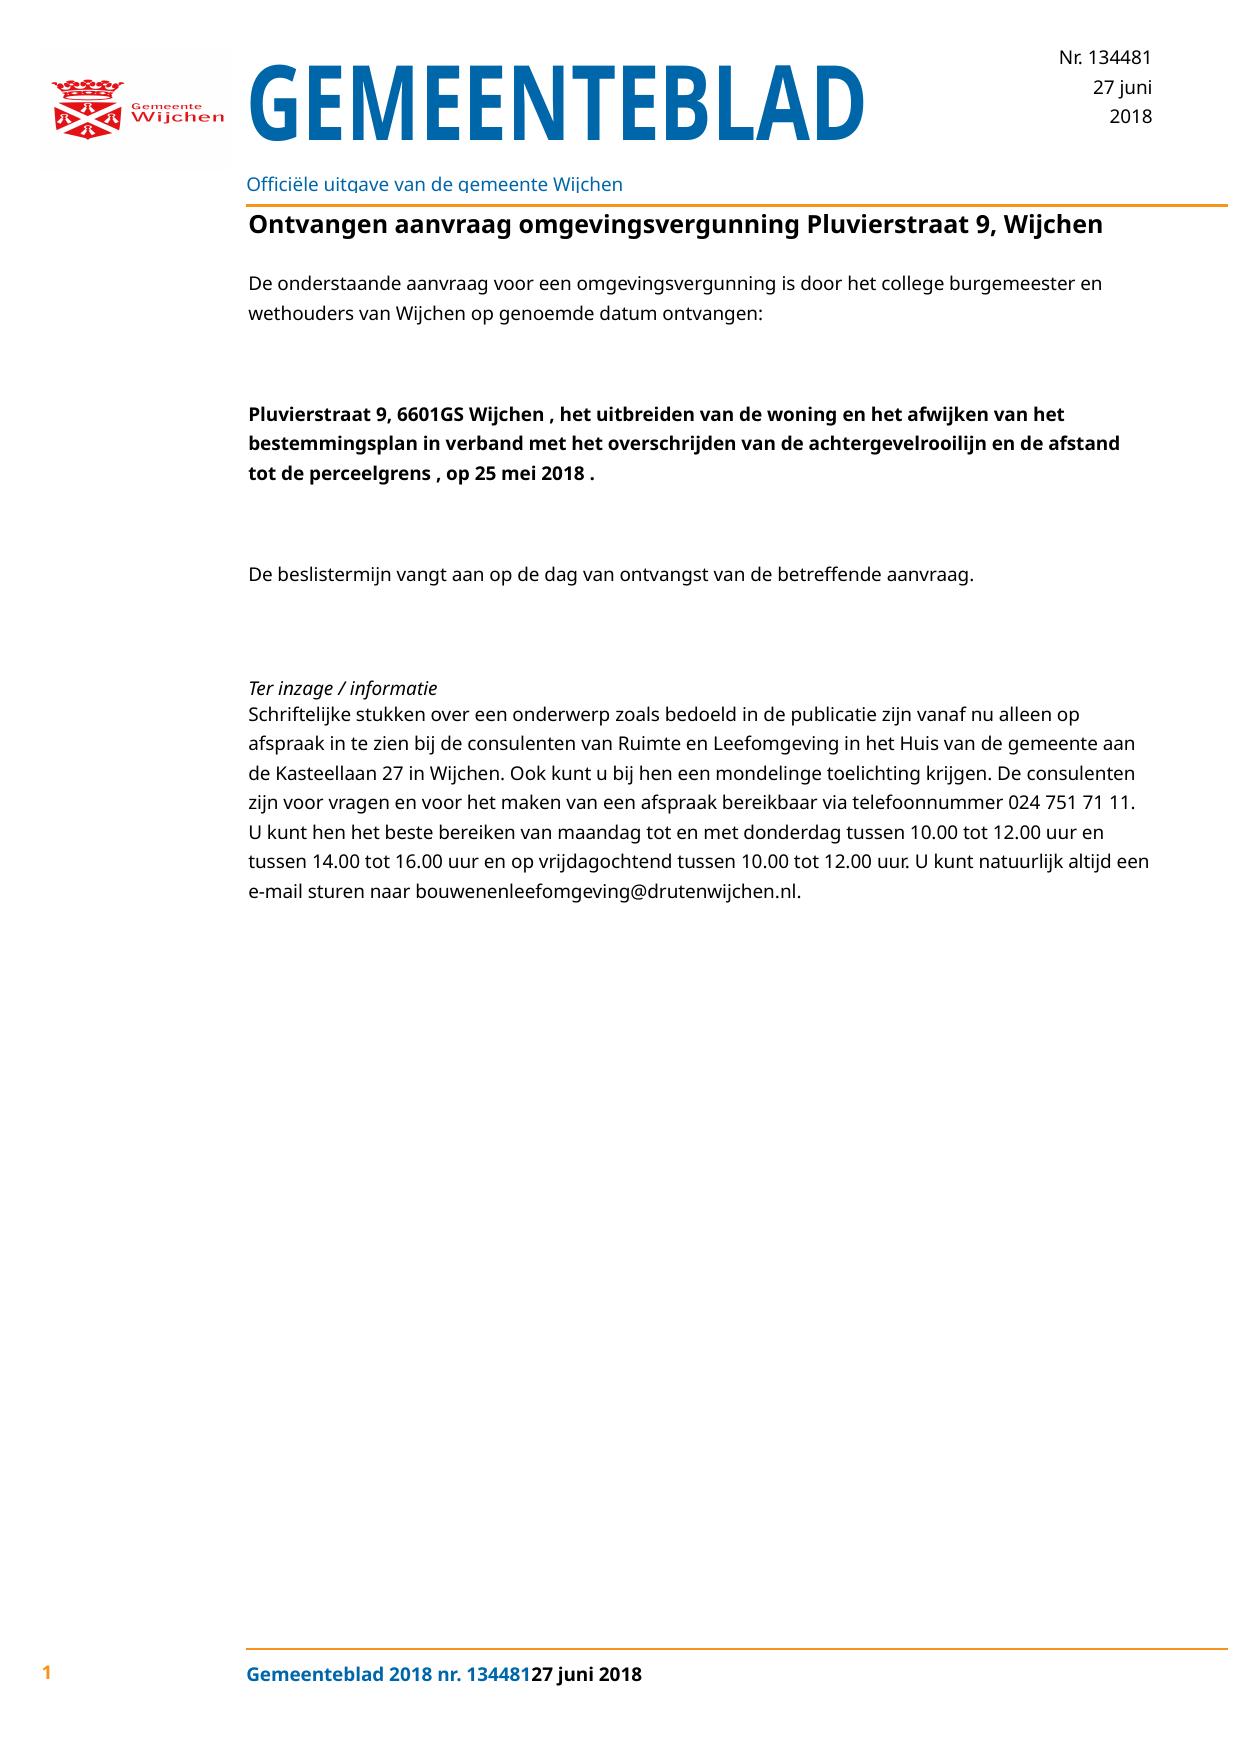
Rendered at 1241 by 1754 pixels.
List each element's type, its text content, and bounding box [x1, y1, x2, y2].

text Ter inzage / informatie [248, 675, 1152, 701]
text De onderstaande aanvraag voor een omgevingsvergunning is door het college burgemeester en wethouders van Wijchen op genoemde datum ontvangen: [248, 270, 1152, 326]
text Pluvierstraat 9, 6601GS Wijchen , het uitbreiden van de woning en het afwijken van het bestemmingsplan in verband met het overschrijden van de achtergevelrooilijn en de afstand tot de perceelgrens , op 25 mei 2018 . [248, 401, 1152, 486]
text Schriftelijke stukken over een onderwerp zoals bedoeld in de publicatie zijn vanaf nu alleen op afspraak in te zien bij de consulenten van Ruimte en Leefomgeving in het Huis van de gemeente aan de Kasteellaan 27 in Wijchen. Ook kunt u bij hen een mondelinge toelichting krijgen. De consulenten zijn voor vragen en voor het maken van een afspraak bereikbaar via telefoonnummer 024 751 71 11. U kunt hen het beste bereiken van maandag tot en met donderdag tussen 10.00 tot 12.00 uur en tussen 14.00 tot 16.00 uur en op vrijdagochtend tussen 10.00 tot 12.00 uur. U kunt natuurlijk altijd een e-mail sturen naar bouwenenleefomgeving@drutenwijchen.nl. [248, 701, 1152, 904]
text Ontvangen aanvraag omgevingsvergunning Pluvierstraat 9, Wijchen [248, 207, 1152, 241]
text De beslistermijn vangt aan op de dag van ontvangst van de betreffende aanvraag. [248, 561, 1152, 586]
picture [41, 47, 231, 172]
